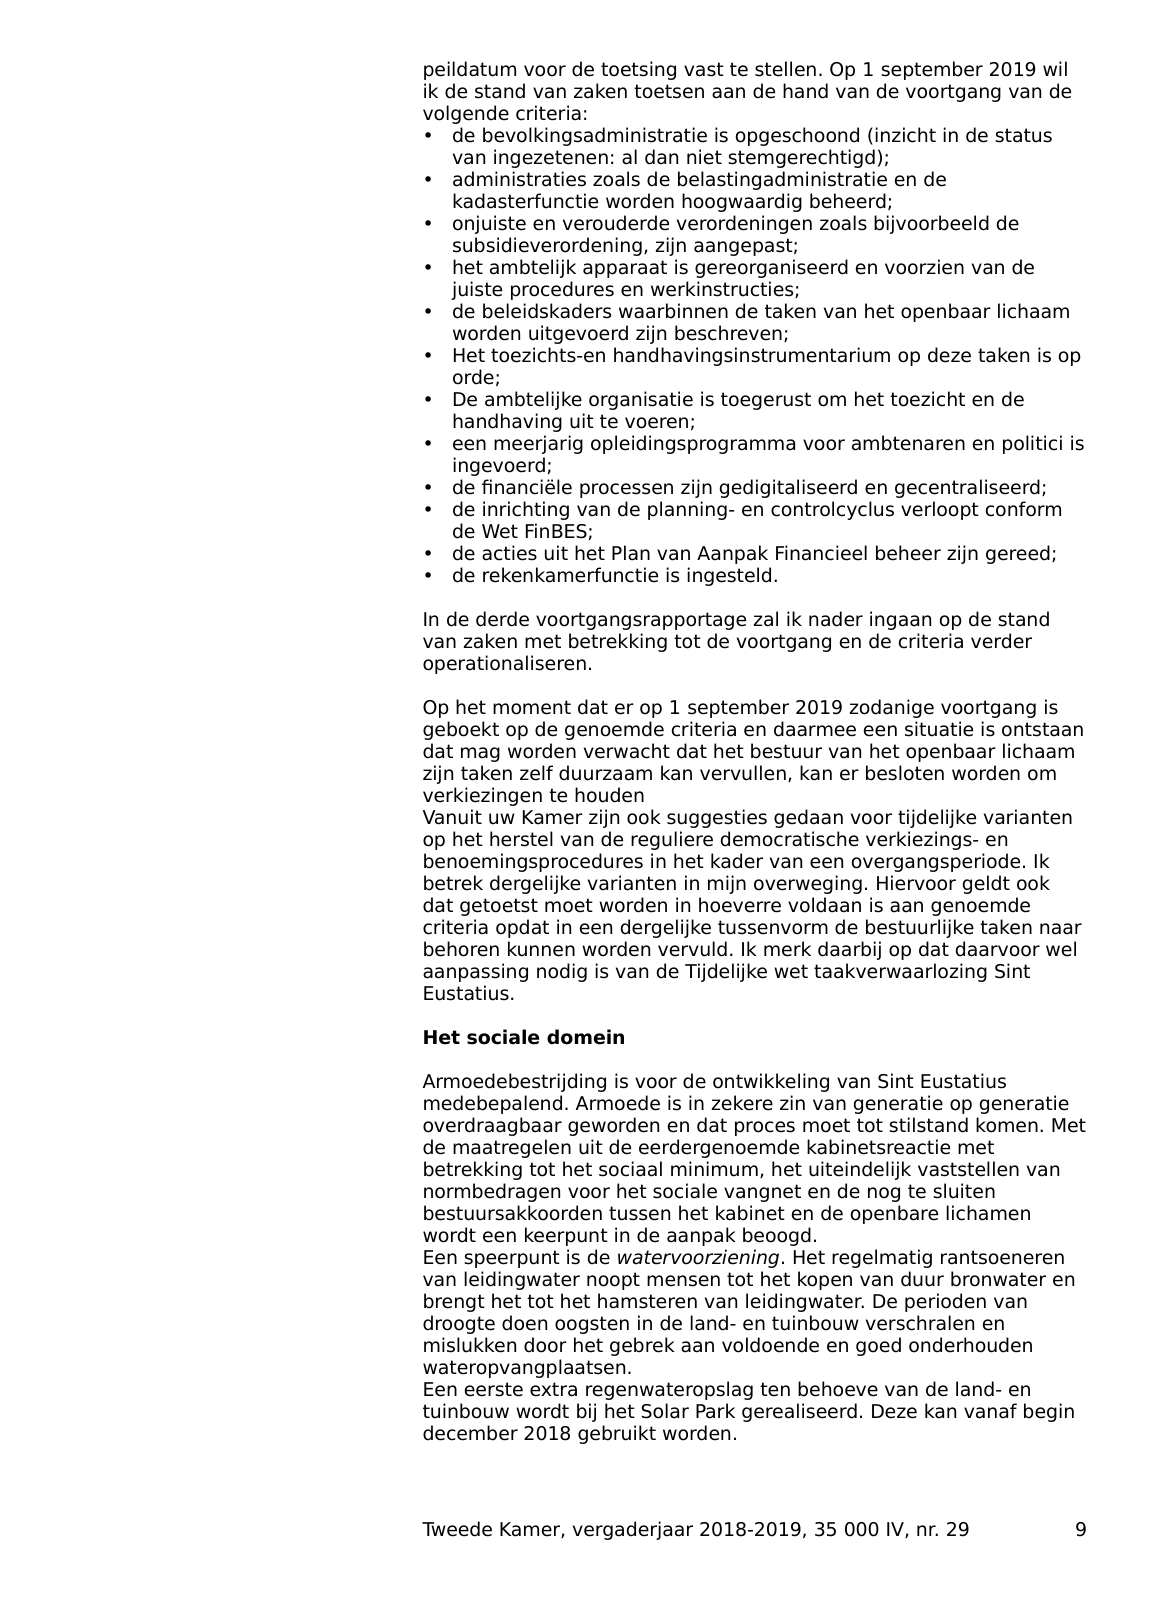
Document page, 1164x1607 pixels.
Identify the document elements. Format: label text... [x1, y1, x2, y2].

text • de inrichting van de planning- en controlcyclus verloopt conform de Wet FinBES; [422, 499, 1087, 543]
text • de rekenkamerfunctie is ingesteld. [422, 564, 1087, 587]
text • de beleidskaders waarbinnen de taken van het openbaar lichaam worden uitgevoerd zijn beschreven; [422, 301, 1087, 345]
text • onjuiste en verouderde verordeningen zoals bijvoorbeeld de subsidieverordening, zijn aangepast; [422, 213, 1087, 257]
text Een eerste extra regenwateropslag ten behoeve van de land- en tuinbouw wordt bij het Solar Park gerealiseerd. Deze kan vanaf begin december 2018 gebruikt worden. [422, 1379, 1087, 1444]
text • de financiële processen zijn gedigitaliseerd en gecentraliseerd; [422, 477, 1087, 499]
subtitle Het sociale domein [422, 1027, 1087, 1049]
text Een speerpunt is de watervoorziening. Het regelmatig rantsoeneren van leidingwater noopt mensen tot het kopen van duur bronwater en brengt het tot het hamsteren van leidingwater. De perioden van droogte doen oogsten in de land- en tuinbouw verschralen en mislukken door het gebrek aan voldoende en goed onderhouden wateropvangplaatsen. [422, 1247, 1087, 1379]
text • de acties uit het Plan van Aanpak Financieel beheer zijn gereed; [422, 543, 1087, 564]
text Armoedebestrijding is voor de ontwikkeling van Sint Eustatius medebepalend. Armoede is in zekere zin van generatie op generatie overdraagbaar geworden en dat proces moet tot stilstand komen. Met de maatregelen uit de eerdergenoemde kabinetsreactie met betrekking tot het sociaal minimum, het uiteindelijk vaststellen van normbedragen voor het sociale vangnet en de nog te sluiten bestuursakkoorden tussen het kabinet en de openbare lichamen wordt een keerpunt in de aanpak beoogd. [422, 1071, 1087, 1247]
text • administraties zoals de belastingadministratie en de kadasterfunctie worden hoogwaardig beheerd; [422, 169, 1087, 213]
text Vanuit uw Kamer zijn ook suggesties gedaan voor tijdelijke varianten op het herstel van de reguliere democratische verkiezings- en benoemingsprocedures in het kader van een overgangsperiode. Ik betrek dergelijke varianten in mijn overweging. Hiervoor geldt ook dat getoetst moet worden in hoeverre voldaan is aan genoemde criteria opdat in een dergelijke tussenvorm de bestuurlijke taken naar behoren kunnen worden vervuld. Ik merk daarbij op dat daarvoor wel aanpassing nodig is van de Tijdelijke wet taakverwaarlozing Sint Eustatius. [422, 807, 1087, 1004]
text • het ambtelijk apparaat is gereorganiseerd en voorzien van de juiste procedures en werkinstructies; [422, 257, 1087, 301]
text • De ambtelijke organisatie is toegerust om het toezicht en de handhaving uit te voeren; [422, 389, 1087, 433]
text • de bevolkingsadministratie is opgeschoond (inzicht in de status van ingezetenen: al dan niet stemgerechtigd); [422, 125, 1087, 169]
text • een meerjarig opleidingsprogramma voor ambtenaren en politici is ingevoerd; [422, 433, 1087, 477]
text In de derde voortgangsrapportage zal ik nader ingaan op de stand van zaken met betrekking tot de voortgang en de criteria verder operationaliseren. [422, 609, 1087, 675]
text Op het moment dat er op 1 september 2019 zodanige voortgang is geboekt op de genoemde criteria en daarmee een situatie is ontstaan dat mag worden verwacht dat het bestuur van het openbaar lichaam zijn taken zelf duurzaam kan vervullen, kan er besloten worden om verkiezingen te houden [422, 697, 1087, 807]
text • Het toezichts-en handhavingsinstrumentarium op deze taken is op orde; [422, 345, 1087, 389]
text peildatum voor de toetsing vast te stellen. Op 1 september 2019 wil ik de stand van zaken toetsen aan de hand van de voortgang van de volgende criteria: [422, 59, 1087, 125]
